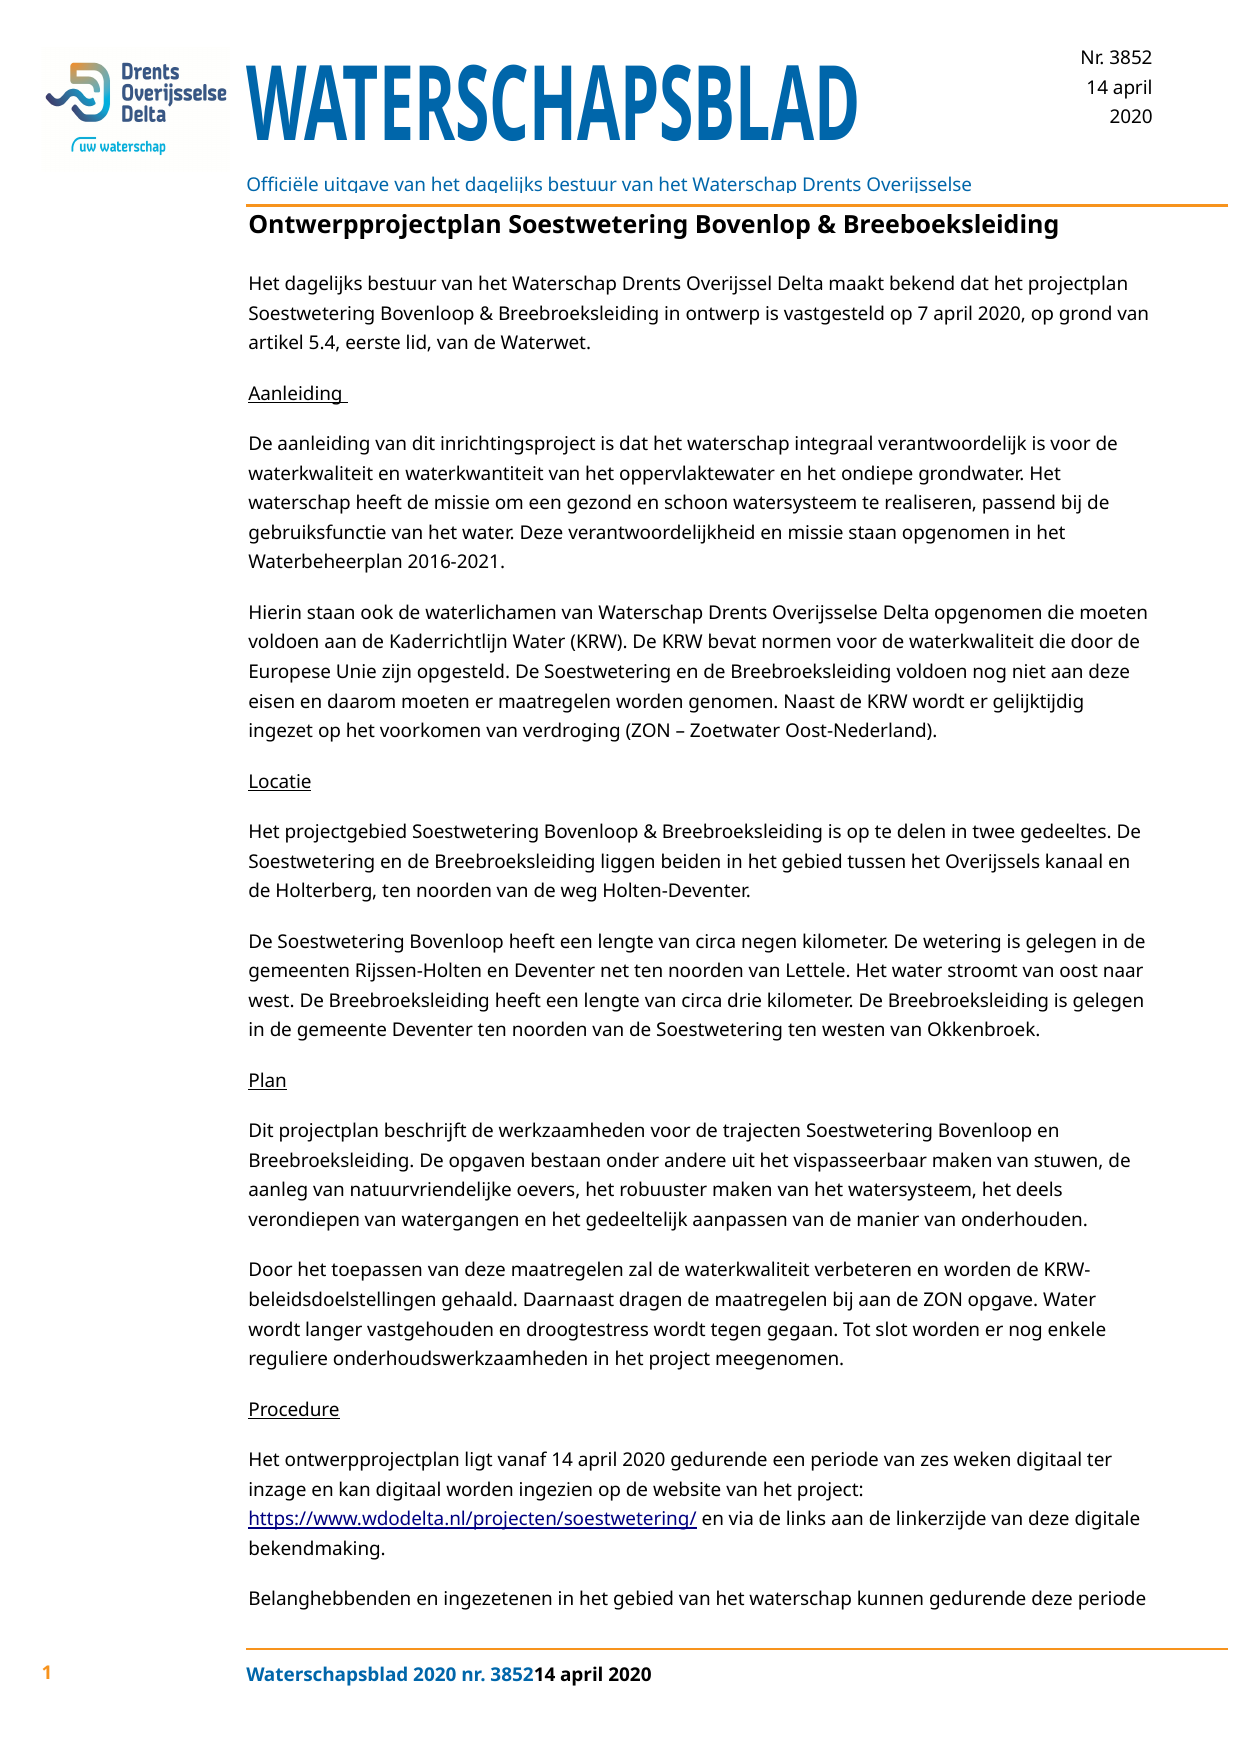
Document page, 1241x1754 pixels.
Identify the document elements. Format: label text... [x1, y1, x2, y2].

text De aanleiding van dit inrichtingsproject is dat het waterschap integraal verantwoordelijk is voor de waterkwaliteit en waterkwantiteit van het oppervlaktewater en het ondiepe grondwater. Het waterschap heeft de missie om een gezond en schoon watersysteem te realiseren, passend bij de gebruiksfunctie van het water. Deze verantwoordelijkheid en missie staan opgenomen in het Waterbeheerplan 2016-2021. [248, 430, 1152, 574]
text Dit projectplan beschrijft de werkzaamheden voor de trajecten Soestwetering Bovenloop en Breebroeksleiding. De opgaven bestaan onder andere uit het vispasseerbaar maken van stuwen, de aanleg van natuurvriendelijke oevers, het robuuster maken van het watersysteem, het deels verondiepen van watergangen en het gedeeltelijk aanpassen van de manier van onderhouden. [248, 1117, 1152, 1232]
text Hierin staan ook de waterlichamen van Waterschap Drents Overijsselse Delta opgenomen die moeten voldoen aan de Kaderrichtlijn Water (KRW). De KRW bevat normen voor de waterkwaliteit die door de Europese Unie zijn opgesteld. De Soestwetering en de Breebroeksleiding voldoen nog niet aan deze eisen en daarom moeten er maatregelen worden genomen. Naast de KRW wordt er gelijktijdig ingezet op het voorkomen van verdroging (ZON – Zoetwater Oost-Nederland). [248, 599, 1152, 743]
text De Soestwetering Bovenloop heeft een lengte van circa negen kilometer. De wetering is gelegen in de gemeenten Rijssen-Holten en Deventer net ten noorden van Lettele. Het water stroomt van oost naar west. De Breebroeksleiding heeft een lengte van circa drie kilometer. De Breebroeksleiding is gelegen in de gemeente Deventer ten noorden van de Soestwetering ten westen van Okkenbroek. [248, 928, 1152, 1042]
text Het projectgebied Soestwetering Bovenloop & Breebroeksleiding is op te delen in twee gedeeltes. De Soestwetering en de Breebroeksleiding liggen beiden in het gebied tussen het Overijssels kanaal en de Holterberg, ten noorden van de weg Holten-Deventer. [248, 818, 1152, 903]
picture [41, 47, 231, 172]
text Belanghebbenden en ingezetenen in het gebied van het waterschap kunnen gedurende deze periode [248, 1585, 1152, 1611]
text Procedure [248, 1396, 1152, 1421]
text Aanleiding [248, 380, 1152, 406]
text Ontwerpprojectplan Soestwetering Bovenlop & Breeboeksleiding [248, 207, 1152, 241]
text Het dagelijks bestuur van het Waterschap Drents Overijssel Delta maakt bekend dat het projectplan Soestwetering Bovenloop & Breebroeksleiding in ontwerp is vastgesteld op 7 april 2020, op grond van artikel 5.4, eerste lid, van de Waterwet. [248, 270, 1152, 355]
text Door het toepassen van deze maatregelen zal de waterkwaliteit verbeteren en worden de KRW-beleidsdoelstellingen gehaald. Daarnaast dragen de maatregelen bij aan de ZON opgave. Water wordt langer vastgehouden en droogtestress wordt tegen gegaan. Tot slot worden er nog enkele reguliere onderhoudswerkzaamheden in het project meegenomen. [248, 1257, 1152, 1371]
text Plan [248, 1067, 1152, 1093]
text Locatie [248, 768, 1152, 793]
text Het ontwerpprojectplan ligt vanaf 14 april 2020 gedurende een periode van zes weken digitaal ter inzage en kan digitaal worden ingezien op de website van het project: https://www.wdodelta.nl/projecten/soestwetering/ en via de links aan de linkerzijde van deze digitale bekendmaking. [248, 1446, 1152, 1561]
